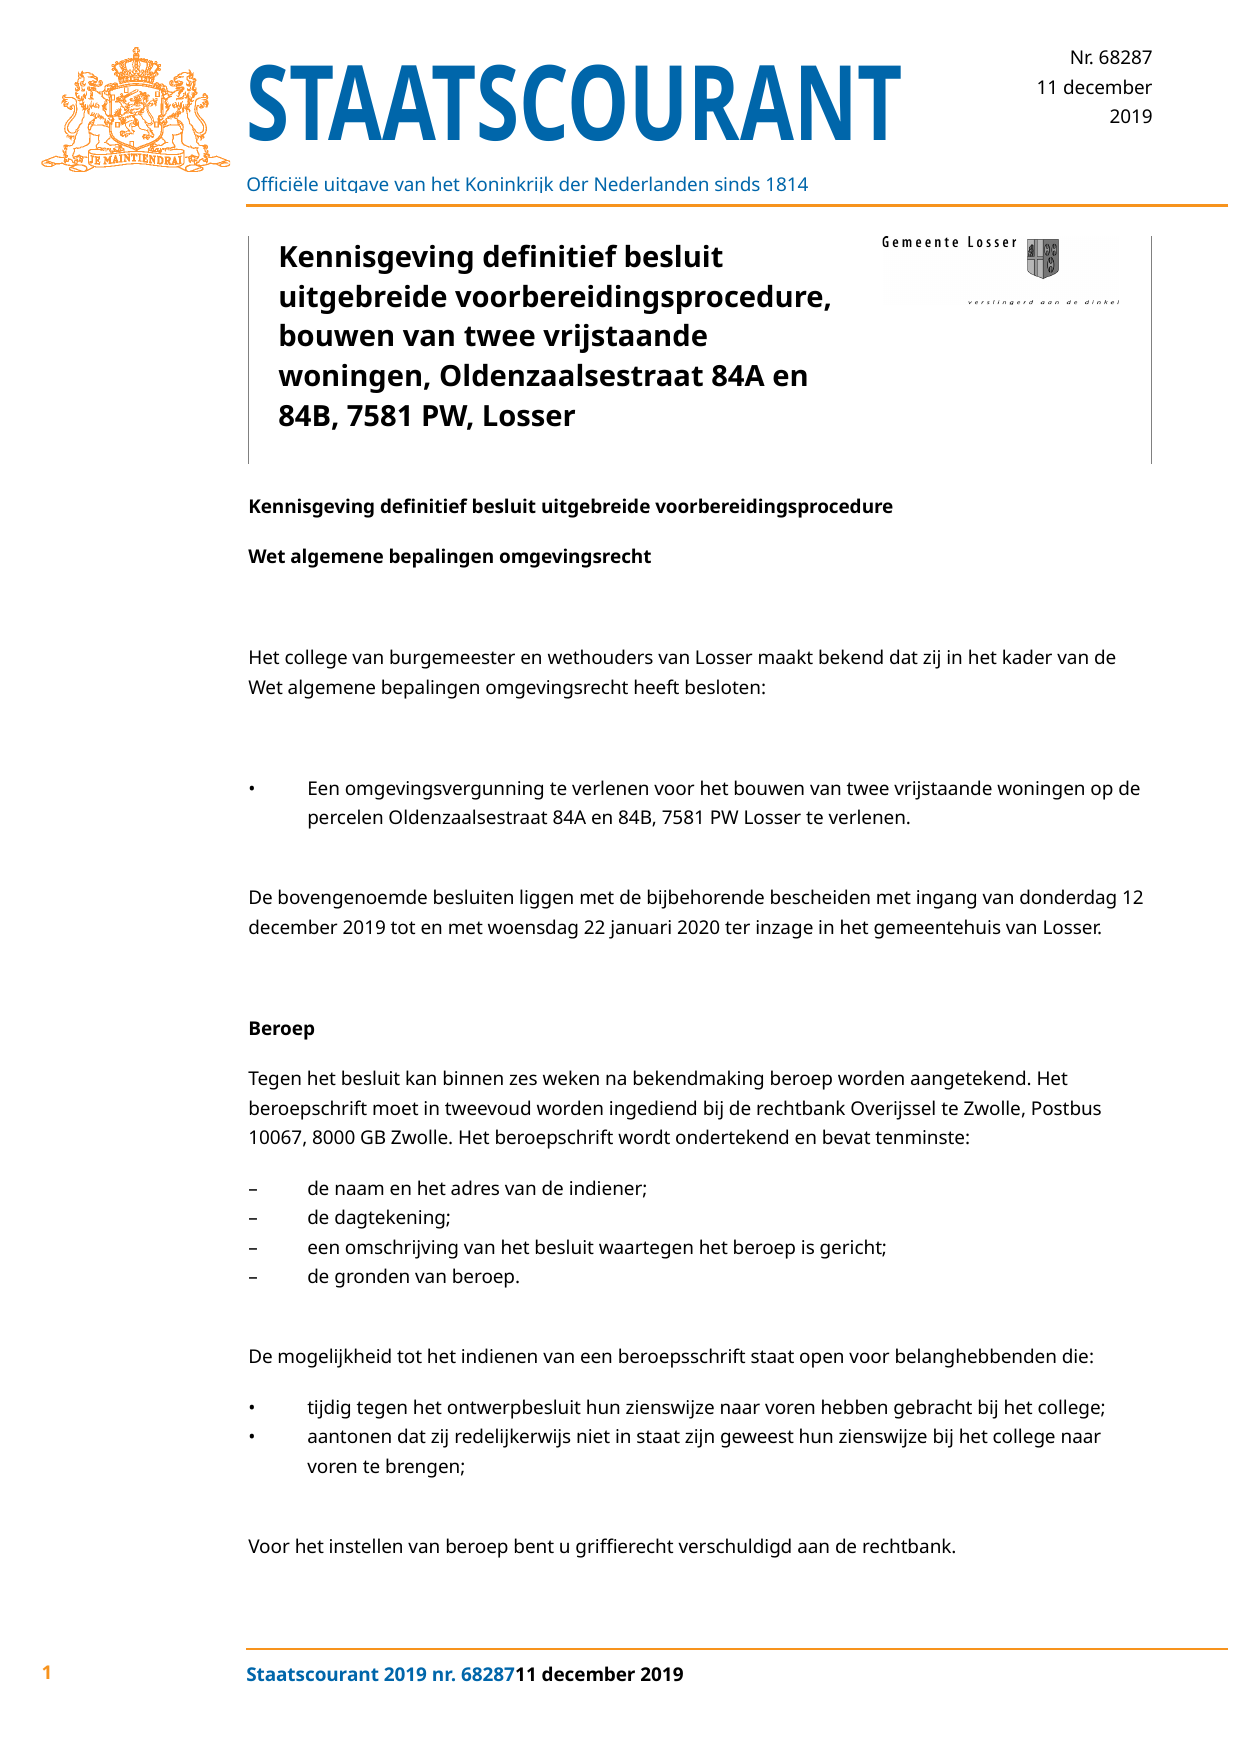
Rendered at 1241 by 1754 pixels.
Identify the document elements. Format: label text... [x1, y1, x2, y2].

picture [882, 236, 1119, 305]
picture [41, 47, 231, 172]
text De mogelijkheid tot het indienen van een beroepsschrift staat open voor belanghebbenden die: [248, 1344, 1152, 1369]
text Kennisgeving definitief besluit uitgebreide voorbereidingsprocedure [248, 493, 1152, 519]
list tijdig tegen het ontwerpbesluit hun zienswijze naar voren hebben gebracht bij het college; [248, 1394, 1152, 1420]
table_header [850, 236, 1151, 464]
list aantonen dat zij redelijkerwijs niet in staat zijn geweest hun zienswijze bij het college naar voren te brengen; [248, 1424, 1152, 1479]
table_header Kennisgeving definitief besluit uitgebreide voorbereidingsprocedure, bouwen van twee vrijstaande woningen, Oldenzaalsestraat 84A en 84B, 7581 PW, Losser [249, 236, 850, 464]
list de dagtekening; [248, 1204, 1152, 1230]
list Een omgevingsvergunning te verlenen voor het bouwen van twee vrijstaande woningen op de percelen Oldenzaalsestraat 84A en 84B, 7581 PW Losser te verlenen. [248, 775, 1152, 830]
text De bovengenoemde besluiten liggen met de bijbehorende bescheiden met ingang van donderdag 12 december 2019 tot en met woensdag 22 januari 2020 ter inzage in het gemeentehuis van Losser. [248, 884, 1152, 940]
text Beroep [248, 1015, 1152, 1041]
list een omschrijving van het besluit waartegen het beroep is gericht; [248, 1234, 1152, 1260]
text Het college van burgemeester en wethouders van Losser maakt bekend dat zij in het kader van de Wet algemene bepalingen omgevingsrecht heeft besloten: [248, 644, 1152, 700]
text Tegen het besluit kan binnen zes weken na bekendmaking beroep worden aangetekend. Het beroepschrift moet in tweevoud worden ingediend bij de rechtbank Overijssel te Zwolle, Postbus 10067, 8000 GB Zwolle. Het beroepschrift wordt ondertekend en bevat tenminste: [248, 1065, 1152, 1150]
text Voor het instellen van beroep bent u griffierecht verschuldigd aan de rechtbank. [248, 1533, 1152, 1559]
list de naam en het adres van de indiener; [248, 1175, 1152, 1201]
list de gronden van beroep. [248, 1264, 1152, 1289]
text Wet algemene bepalingen omgevingsrecht [248, 544, 1152, 569]
